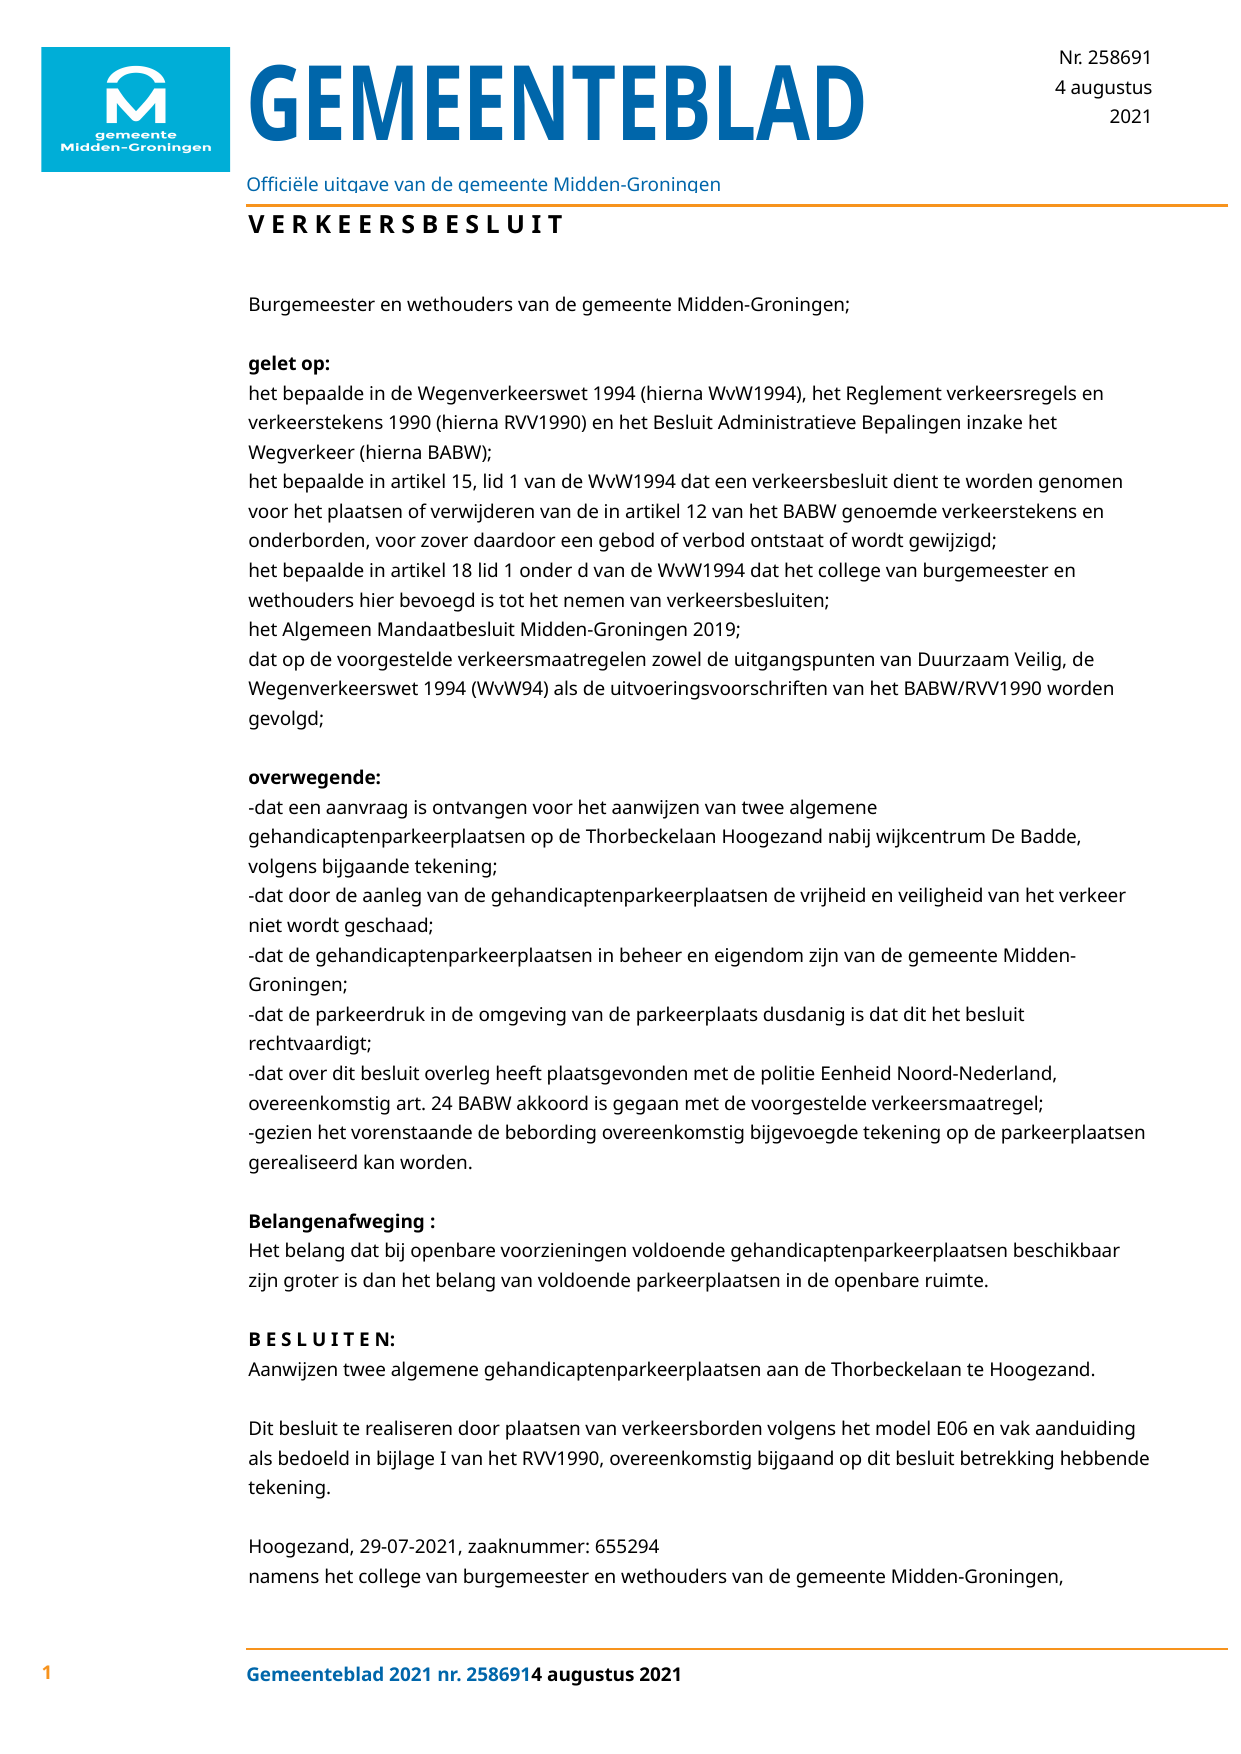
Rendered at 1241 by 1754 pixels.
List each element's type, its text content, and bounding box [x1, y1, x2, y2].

text Het belang dat bij openbare voorzieningen voldoende gehandicaptenparkeerplaatsen beschikbaar zijn groter is dan het belang van voldoende parkeerplaatsen in de openbare ruimte. [248, 1238, 1152, 1293]
text -dat een aanvraag is ontvangen voor het aanwijzen van twee algemene gehandicaptenparkeerplaatsen op de Thorbeckelaan Hoogezand nabij wijkcentrum De Badde, volgens bijgaande tekening; [248, 794, 1152, 879]
text Burgemeester en wethouders van de gemeente Midden-Groningen; [248, 291, 1152, 317]
text -gezien het vorenstaande de bebording overeenkomstig bijgevoegde tekening op de parkeerplaatsen gerealiseerd kan worden. [248, 1119, 1152, 1175]
text namens het college van burgemeester en wethouders van de gemeente Midden-Groningen, [248, 1563, 1152, 1589]
picture [184, 146, 190, 153]
picture [108, 66, 164, 82]
text -dat over dit besluit overleg heeft plaatsgevonden met de politie Eenheid Noord-Nederland, overeenkomstig art. 24 BABW akkoord is gegaan met de voorgestelde verkeersmaatregel; [248, 1060, 1152, 1116]
text Hoogezand, 29-07-2021, zaaknummer: 655294 [248, 1533, 1152, 1559]
text dat op de voorgestelde verkeersmaatregelen zowel de uitgangspunten van Duurzaam Veilig, de Wegenverkeerswet 1994 (WvW94) als de uitvoeringsvoorschriften van het BABW/RVV1990 worden gevolgd; [248, 646, 1152, 731]
text Belangenafweging : [248, 1208, 1152, 1234]
text het bepaalde in artikel 15, lid 1 van de WvW1994 dat een verkeersbesluit dient te worden genomen voor het plaatsen of verwijderen van de in artikel 12 van het BABW genoemde verkeerstekens en onderborden, voor zover daardoor een gebod of verbod ontstaat of wordt gewijzigd; [248, 468, 1152, 553]
text -dat de gehandicaptenparkeerplaatsen in beheer en eigendom zijn van de gemeente Midden-Groningen; [248, 942, 1152, 997]
text B E S L U I T E N: [248, 1326, 1152, 1352]
text Aanwijzen twee algemene gehandicaptenparkeerplaatsen aan de Thorbeckelaan te Hoogezand. [248, 1356, 1152, 1382]
text -dat door de aanleg van de gehandicaptenparkeerplaatsen de vrijheid en veiligheid van het verkeer niet wordt geschaad; [248, 883, 1152, 938]
text V E R K E E R S B E S L U I T [248, 207, 1152, 241]
text Dit besluit te realiseren door plaatsen van verkeersborden volgens het model E06 en vak aanduiding als bedoeld in bijlage I van het RVV1990, overeenkomstig bijgaand op dit besluit betrekking hebbende tekening. [248, 1415, 1152, 1500]
text -dat de parkeerdruk in de omgeving van de parkeerplaats dusdanig is dat dit het besluit rechtvaardigt; [248, 1001, 1152, 1056]
text het bepaalde in artikel 18 lid 1 onder d van de WvW1994 dat het college van burgemeester en wethouders hier bevoegd is tot het nemen van verkeersbesluiten; [248, 557, 1152, 613]
text het bepaalde in de Wegenverkeerswet 1994 (hierna WvW1994), het Reglement verkeersregels en verkeerstekens 1990 (hierna RVV1990) en het Besluit Administratieve Bepalingen inzake het Wegverkeer (hierna BABW); [248, 380, 1152, 465]
picture [107, 89, 165, 122]
text het Algemeen Mandaatbesluit Midden-Groningen 2019; [248, 616, 1152, 642]
text overwegende: [248, 764, 1152, 790]
text gelet op: [248, 350, 1152, 376]
